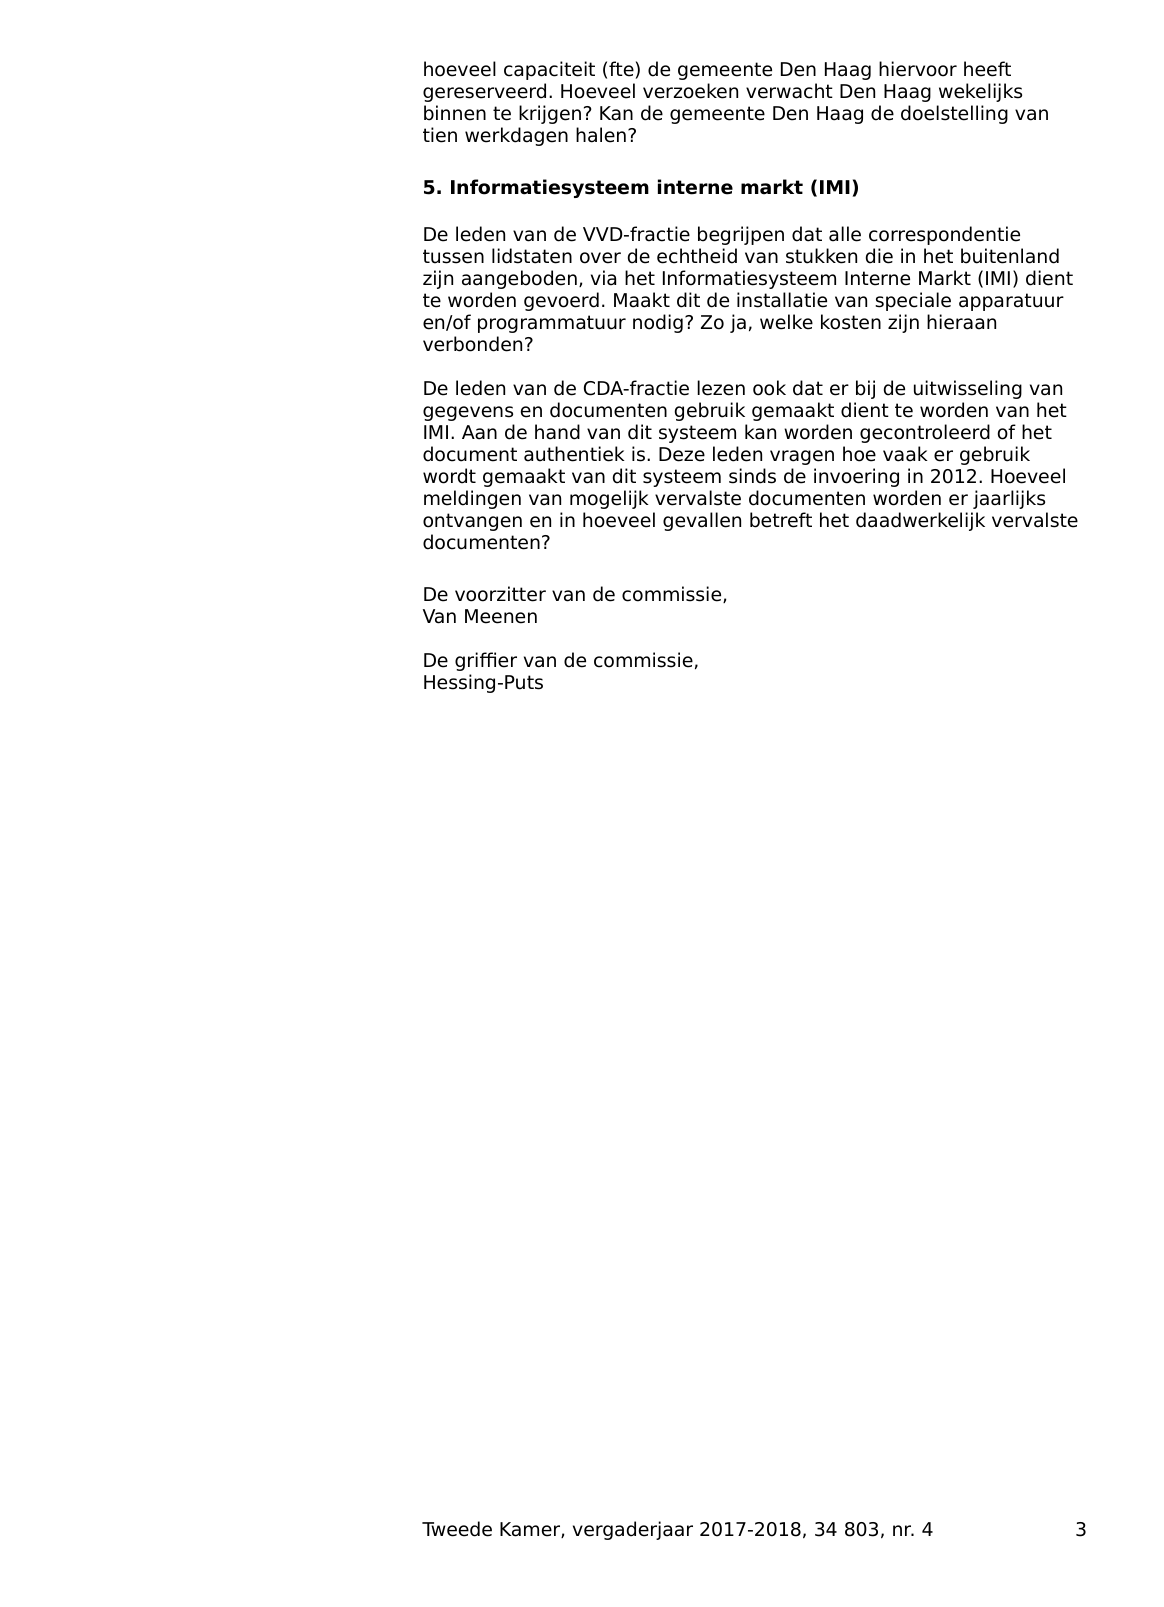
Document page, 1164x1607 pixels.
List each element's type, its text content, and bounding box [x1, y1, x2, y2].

subtitle 5. Informatiesysteem interne markt (IMI) [422, 177, 1087, 199]
text De voorzitter van de commissie, Van Meenen [422, 584, 1087, 628]
text De leden van de CDA-fractie lezen ook dat er bij de uitwisseling van gegevens en documenten gebruik gemaakt dient te worden van het IMI. Aan de hand van dit systeem kan worden gecontroleerd of het document authentiek is. Deze leden vragen hoe vaak er gebruik wordt gemaakt van dit systeem sinds de invoering in 2012. Hoeveel meldingen van mogelijk vervalste documenten worden er jaarlijks ontvangen en in hoeveel gevallen betreft het daadwerkelijk vervalste documenten? [422, 378, 1087, 554]
text hoeveel capaciteit (fte) de gemeente Den Haag hiervoor heeft gereserveerd. Hoeveel verzoeken verwacht Den Haag wekelijks binnen te krijgen? Kan de gemeente Den Haag de doelstelling van tien werkdagen halen? [422, 59, 1087, 147]
text De leden van de VVD-fractie begrijpen dat alle correspondentie tussen lidstaten over de echtheid van stukken die in het buitenland zijn aangeboden, via het Informatiesysteem Interne Markt (IMI) dient te worden gevoerd. Maakt dit de installatie van speciale apparatuur en/of programmatuur nodig? Zo ja, welke kosten zijn hieraan verbonden? [422, 224, 1087, 356]
text De griffier van de commissie, Hessing-Puts [422, 650, 1087, 694]
